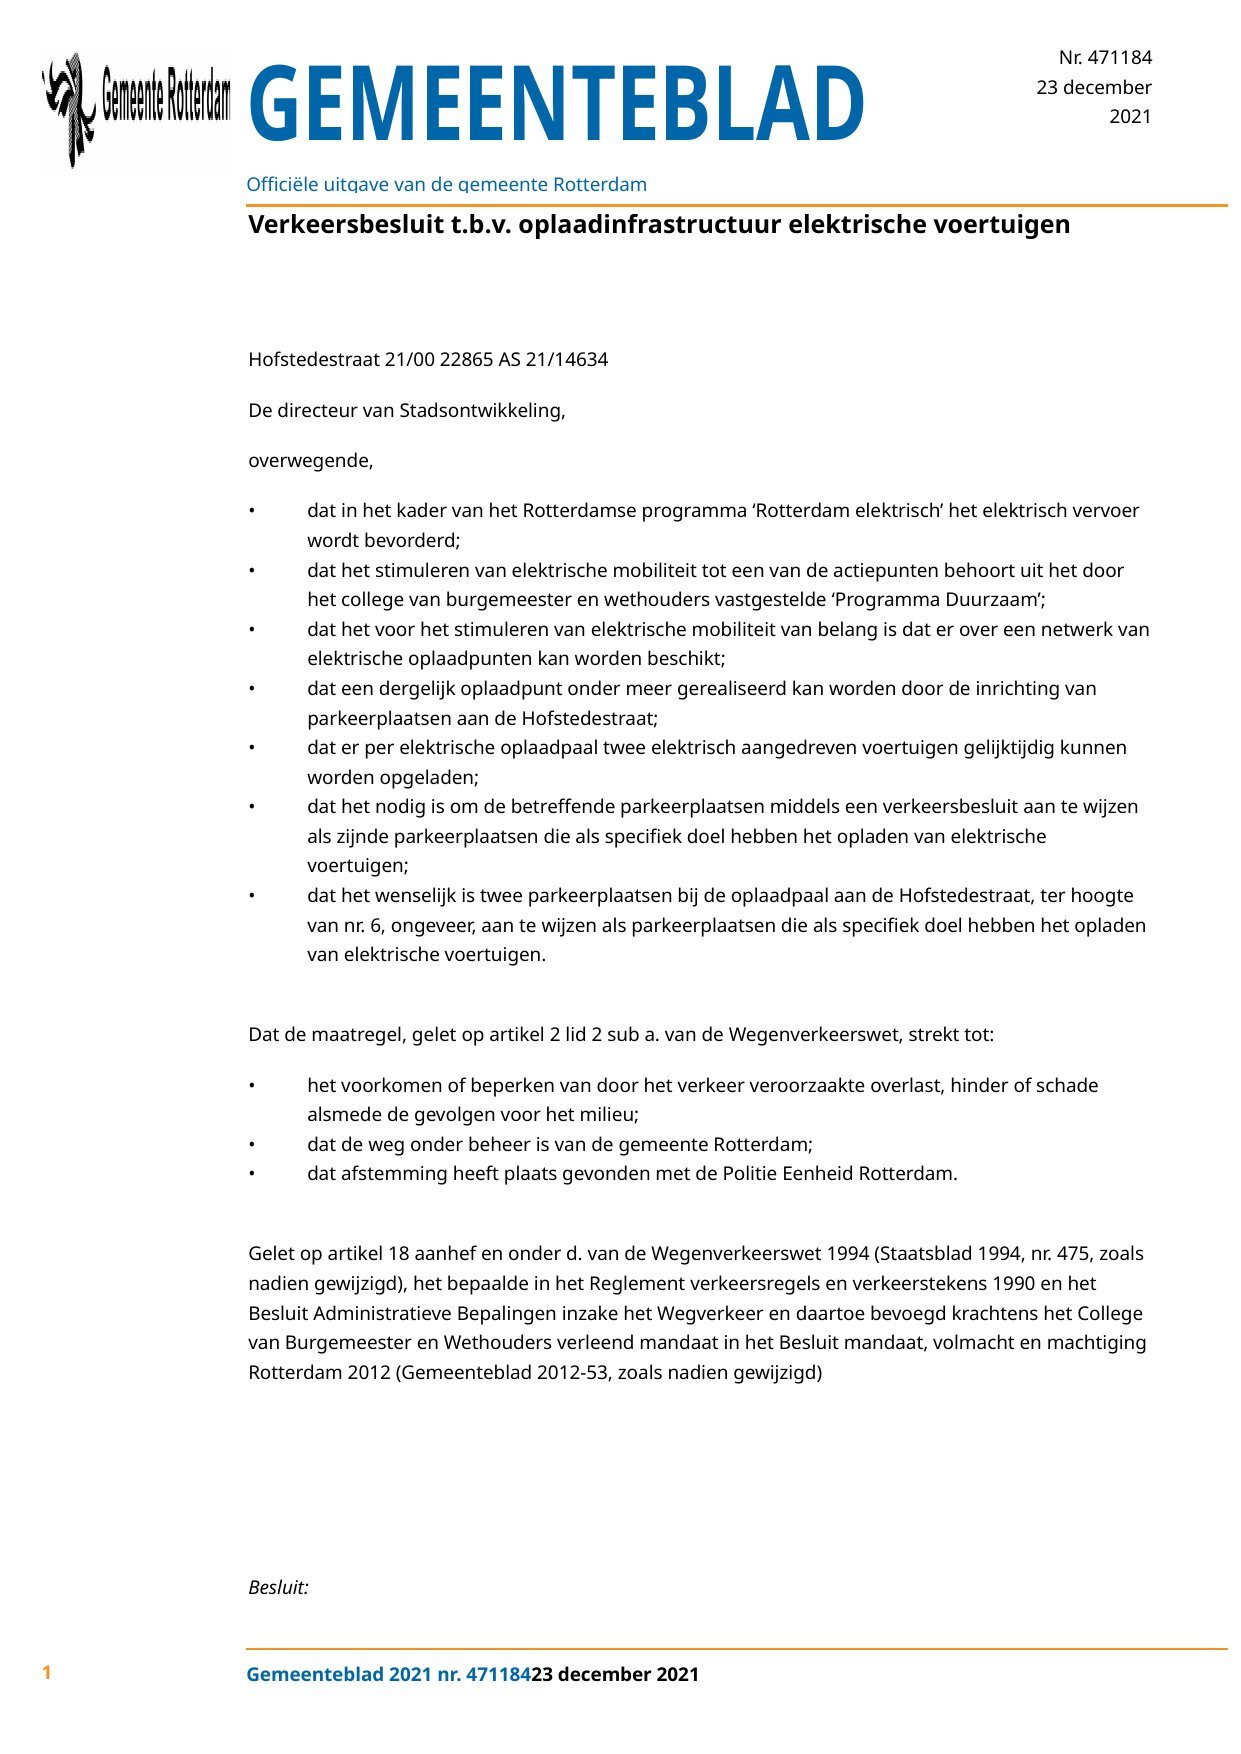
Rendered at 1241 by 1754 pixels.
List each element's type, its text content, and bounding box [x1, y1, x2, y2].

picture [41, 47, 231, 172]
text Dat de maatregel, gelet op artikel 2 lid 2 sub a. van de Wegenverkeerswet, strekt tot: [248, 1021, 1152, 1047]
list dat in het kader van het Rotterdamse programma ‘Rotterdam elektrisch’ het elektrisch vervoer wordt bevorderd; [248, 498, 1152, 553]
list dat het wenselijk is twee parkeerplaatsen bij de oplaadpaal aan de Hofstedestraat, ter hoogte van nr. 6, ongeveer, aan te wijzen als parkeerplaatsen die als specifiek doel hebben het opladen van elektrische voertuigen. [248, 882, 1152, 967]
list dat het stimuleren van elektrische mobiliteit tot een van de actiepunten behoort uit het door het college van burgemeester en wethouders vastgestelde ‘Programma Duurzaam’; [248, 557, 1152, 612]
list dat het nodig is om de betreffende parkeerplaatsen middels een verkeersbesluit aan te wijzen als zijnde parkeerplaatsen die als specifiek doel hebben het opladen van elektrische voertuigen; [248, 793, 1152, 878]
text De directeur van Stadsontwikkeling, [248, 397, 1152, 423]
list dat afstemming heeft plaats gevonden met de Politie Eenheid Rotterdam. [248, 1161, 1152, 1186]
text overwegende, [248, 447, 1152, 473]
list dat het voor het stimuleren van elektrische mobiliteit van belang is dat er over een netwerk van elektrische oplaadpunten kan worden beschikt; [248, 616, 1152, 671]
text Gelet op artikel 18 aanhef en onder d. van de Wegenverkeerswet 1994 (Staatsblad 1994, nr. 475, zoals nadien gewijzigd), het bepaalde in het Reglement verkeersregels en verkeerstekens 1990 en het Besluit Administratieve Bepalingen inzake het Wegverkeer en daartoe bevoegd krachtens het College van Burgemeester en Wethouders verleend mandaat in het Besluit mandaat, volmacht en machtiging Rotterdam 2012 (Gemeenteblad 2012-53, zoals nadien gewijzigd) [248, 1241, 1152, 1385]
text Verkeersbesluit t.b.v. oplaadinfrastructuur elektrische voertuigen [248, 207, 1152, 241]
text Hofstedestraat 21/00 22865 AS 21/14634 [248, 346, 1152, 372]
list dat een dergelijk oplaadpunt onder meer gerealiseerd kan worden door de inrichting van parkeerplaatsen aan de Hofstedestraat; [248, 675, 1152, 731]
list het voorkomen of beperken van door het verkeer veroorzaakte overlast, hinder of schade alsmede de gevolgen voor het milieu; [248, 1072, 1152, 1127]
text Besluit: [248, 1574, 1152, 1600]
list dat er per elektrische oplaadpaal twee elektrisch aangedreven voertuigen gelijktijdig kunnen worden opgeladen; [248, 734, 1152, 790]
list dat de weg onder beheer is van de gemeente Rotterdam; [248, 1131, 1152, 1157]
